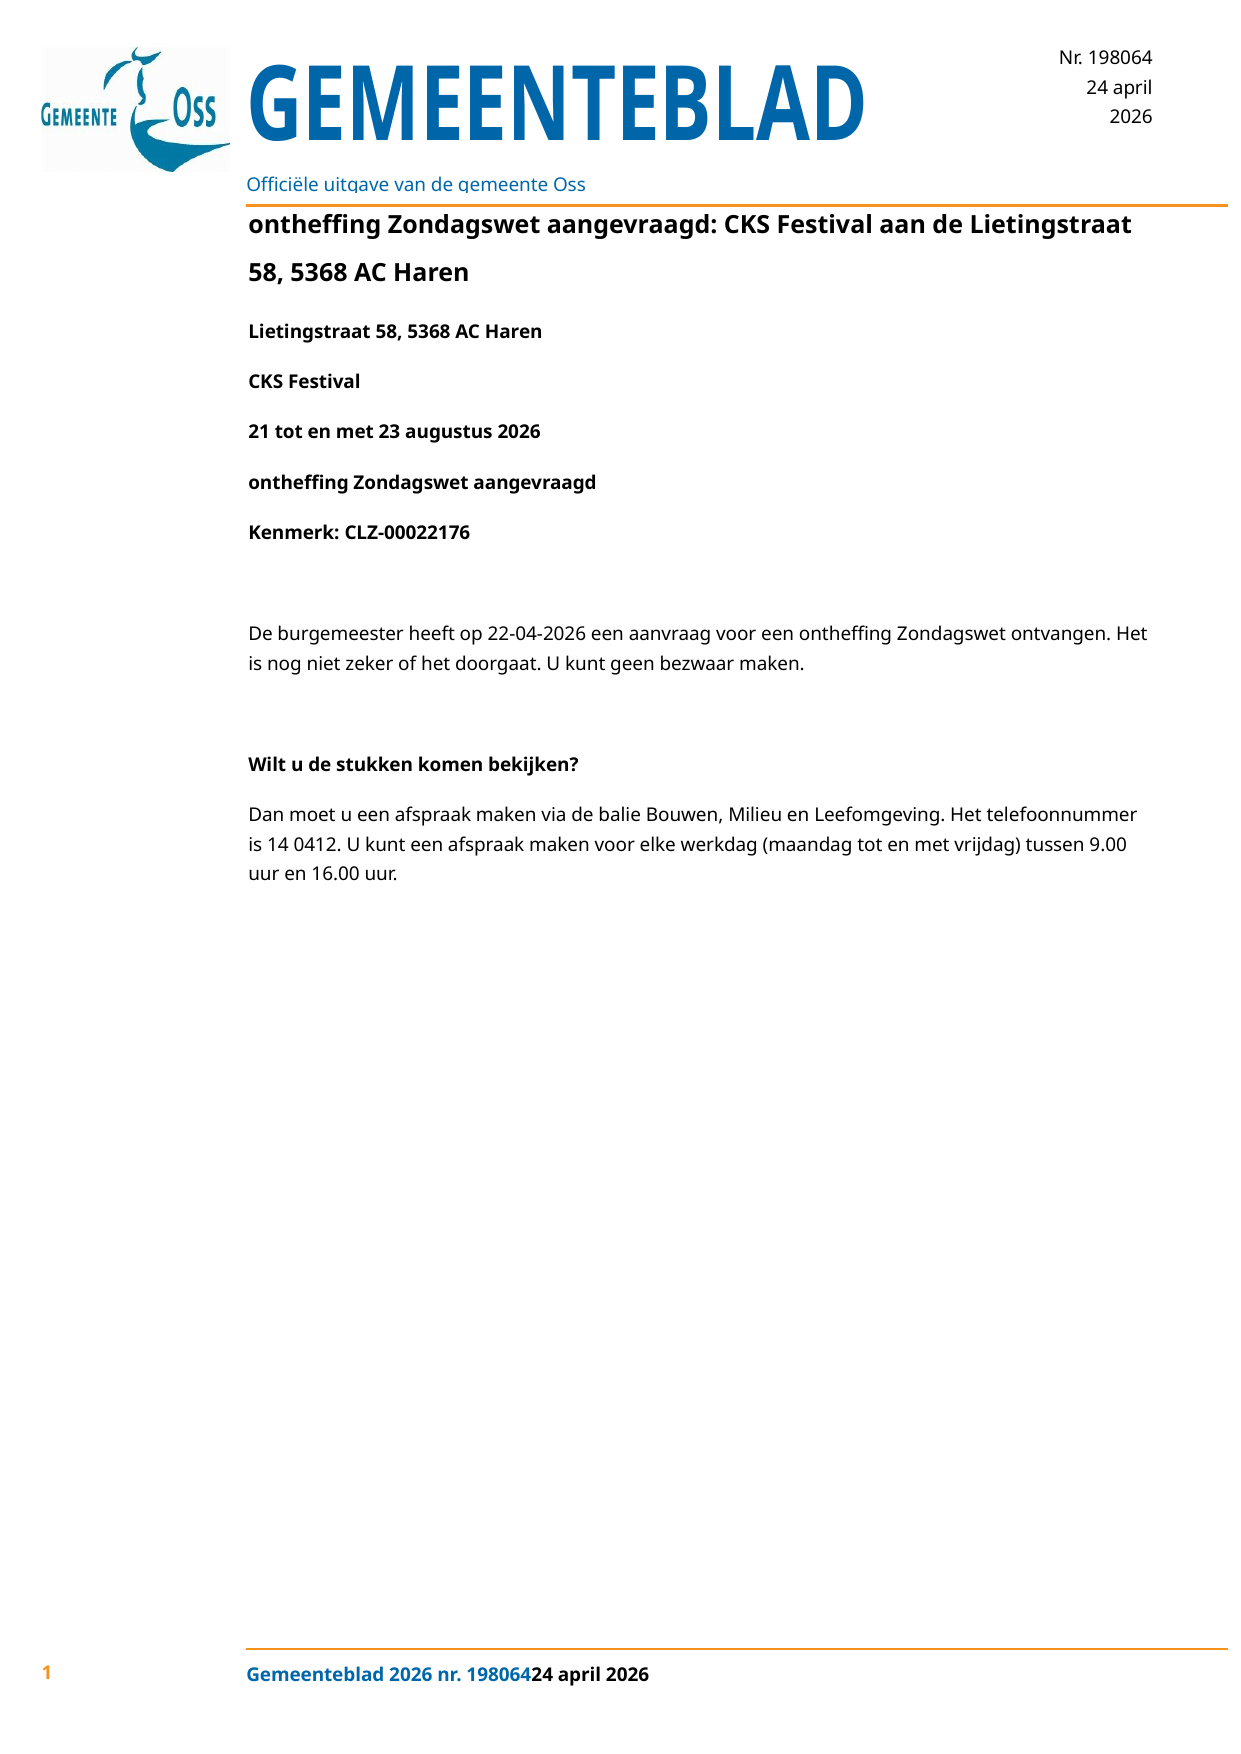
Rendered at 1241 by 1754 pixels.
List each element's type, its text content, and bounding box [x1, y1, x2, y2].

text ontheffing Zondagswet aangevraagd: CKS Festival aan de Lietingstraat 58, 5368 AC Haren [248, 207, 1152, 288]
text De burgemeester heeft op 22-04-2026 een aanvraag voor een ontheffing Zondagswet ontvangen. Het is nog niet zeker of het doorgaat. U kunt geen bezwaar maken. [248, 620, 1152, 676]
text Dan moet u een afspraak maken via de balie Bouwen, Milieu en Leefomgeving. Het telefoonnummer is 14 0412. U kunt een afspraak maken voor elke werkdag (maandag tot en met vrijdag) tussen 9.00 uur en 16.00 uur. [248, 801, 1152, 886]
text CKS Festival [248, 368, 1152, 394]
text ontheffing Zondagswet aangevraagd [248, 469, 1152, 495]
text Wilt u de stukken komen bekijken? [248, 751, 1152, 777]
picture [41, 47, 231, 172]
text 21 tot en met 23 augustus 2026 [248, 419, 1152, 444]
text Kenmerk: CLZ-00022176 [248, 519, 1152, 545]
text Lietingstraat 58, 5368 AC Haren [248, 318, 1152, 344]
